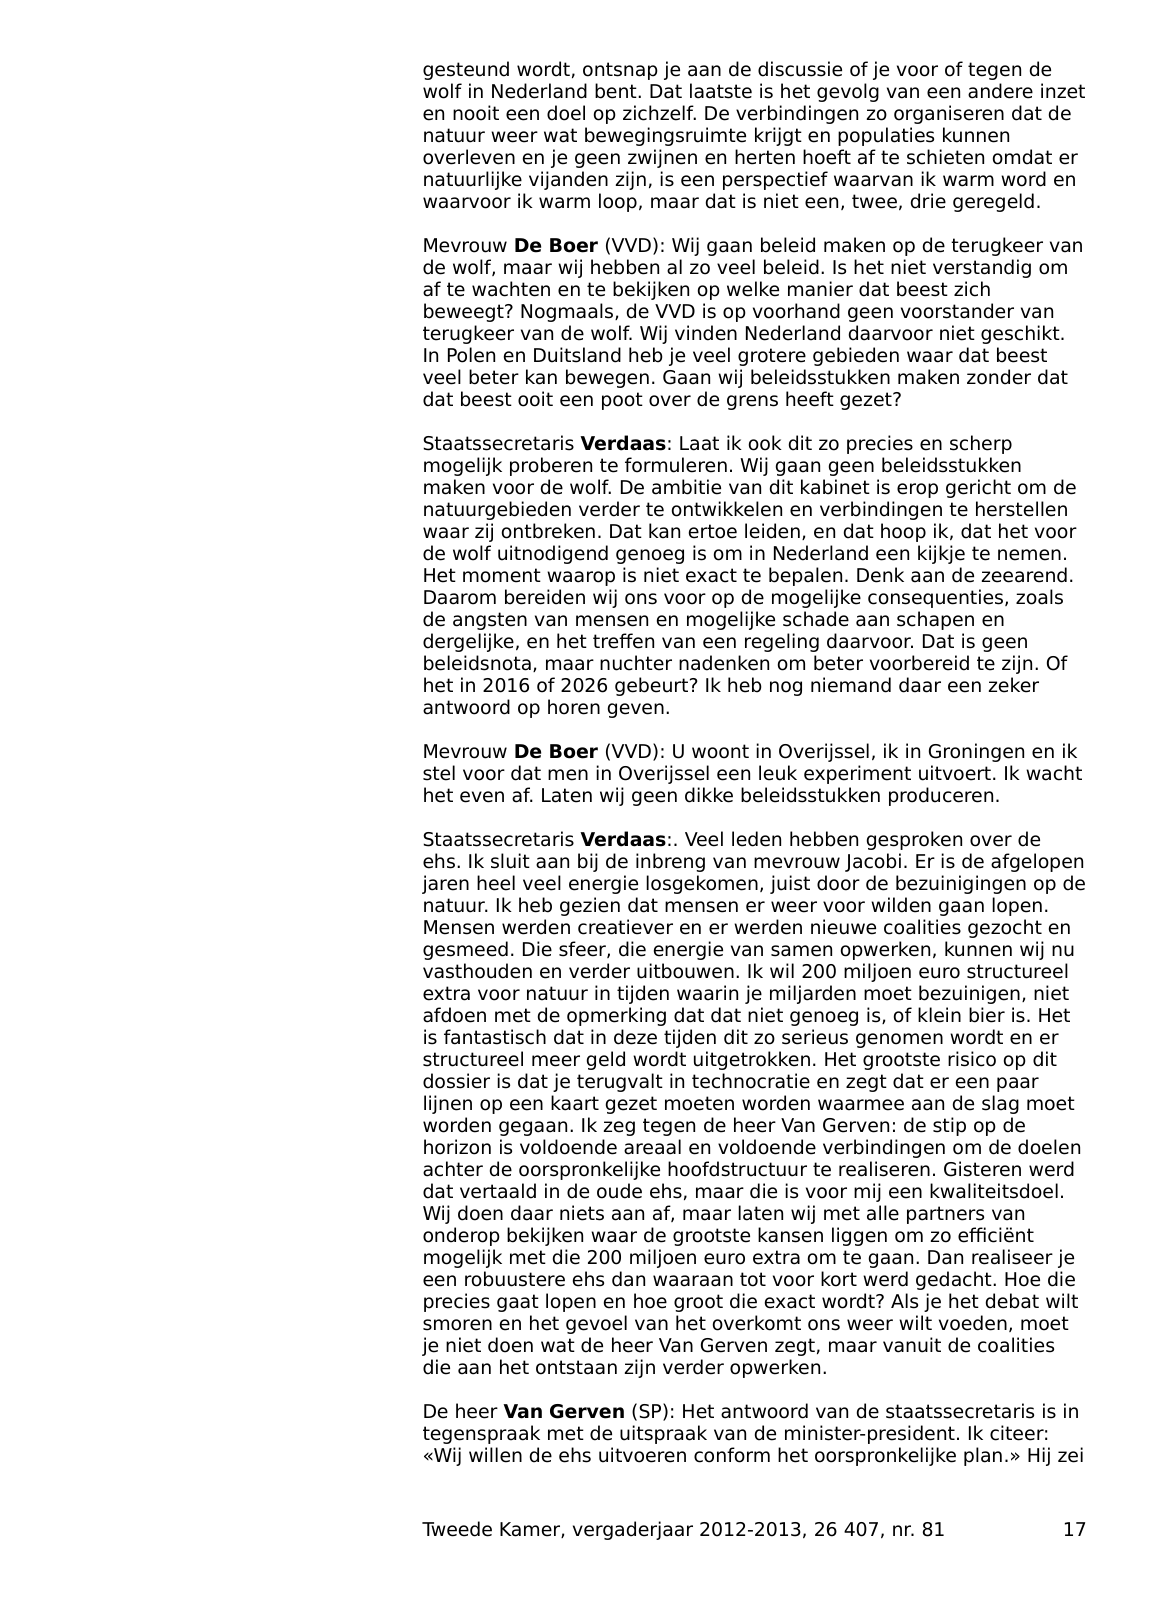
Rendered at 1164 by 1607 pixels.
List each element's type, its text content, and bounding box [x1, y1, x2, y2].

text De heer Van Gerven (SP): Het antwoord van de staatssecretaris is in tegenspraak met de uitspraak van de minister-president. Ik citeer: «Wij willen de ehs uitvoeren conform het oorspronkelijke plan.» Hij zei [422, 1401, 1087, 1467]
text Mevrouw De Boer (VVD): Wij gaan beleid maken op de terugkeer van de wolf, maar wij hebben al zo veel beleid. Is het niet verstandig om af te wachten en te bekijken op welke manier dat beest zich beweegt? Nogmaals, de VVD is op voorhand geen voorstander van terugkeer van de wolf. Wij vinden Nederland daarvoor niet geschikt. In Polen en Duitsland heb je veel grotere gebieden waar dat beest veel beter kan bewegen. Gaan wij beleidsstukken maken zonder dat dat beest ooit een poot over de grens heeft gezet? [422, 235, 1087, 411]
text Mevrouw De Boer (VVD): U woont in Overijssel, ik in Groningen en ik stel voor dat men in Overijssel een leuk experiment uitvoert. Ik wacht het even af. Laten wij geen dikke beleidsstukken produceren. [422, 741, 1087, 807]
text gesteund wordt, ontsnap je aan de discussie of je voor of tegen de wolf in Nederland bent. Dat laatste is het gevolg van een andere inzet en nooit een doel op zichzelf. De verbindingen zo organiseren dat de natuur weer wat bewegingsruimte krijgt en populaties kunnen overleven en je geen zwijnen en herten hoeft af te schieten omdat er natuurlijke vijanden zijn, is een perspectief waarvan ik warm word en waarvoor ik warm loop, maar dat is niet een, twee, drie geregeld. [422, 59, 1087, 213]
text Staatssecretaris Verdaas:. Veel leden hebben gesproken over de ehs. Ik sluit aan bij de inbreng van mevrouw Jacobi. Er is de afgelopen jaren heel veel energie losgekomen, juist door de bezuinigingen op de natuur. Ik heb gezien dat mensen er weer voor wilden gaan lopen. Mensen werden creatiever en er werden nieuwe coalities gezocht en gesmeed. Die sfeer, die energie van samen opwerken, kunnen wij nu vasthouden en verder uitbouwen. Ik wil 200 miljoen euro structureel extra voor natuur in tijden waarin je miljarden moet bezuinigen, niet afdoen met de opmerking dat dat niet genoeg is, of klein bier is. Het is fantastisch dat in deze tijden dit zo serieus genomen wordt en er structureel meer geld wordt uitgetrokken. Het grootste risico op dit dossier is dat je terugvalt in technocratie en zegt dat er een paar lijnen op een kaart gezet moeten worden waarmee aan de slag moet worden gegaan. Ik zeg tegen de heer Van Gerven: de stip op de horizon is voldoende areaal en voldoende verbindingen om de doelen achter de oorspronkelijke hoofdstructuur te realiseren. Gisteren werd dat vertaald in de oude ehs, maar die is voor mij een kwaliteitsdoel. Wij doen daar niets aan af, maar laten wij met alle partners van onderop bekijken waar de grootste kansen liggen om zo efficiënt mogelijk met die 200 miljoen euro extra om te gaan. Dan realiseer je een robuustere ehs dan waaraan tot voor kort werd gedacht. Hoe die precies gaat lopen en hoe groot die exact wordt? Als je het debat wilt smoren en het gevoel van het overkomt ons weer wilt voeden, moet je niet doen wat de heer Van Gerven zegt, maar vanuit de coalities die aan het ontstaan zijn verder opwerken. [422, 829, 1087, 1379]
text Staatssecretaris Verdaas: Laat ik ook dit zo precies en scherp mogelijk proberen te formuleren. Wij gaan geen beleidsstukken maken voor de wolf. De ambitie van dit kabinet is erop gericht om de natuurgebieden verder te ontwikkelen en verbindingen te herstellen waar zij ontbreken. Dat kan ertoe leiden, en dat hoop ik, dat het voor de wolf uitnodigend genoeg is om in Nederland een kijkje te nemen. Het moment waarop is niet exact te bepalen. Denk aan de zeearend. Daarom bereiden wij ons voor op de mogelijke consequenties, zoals de angsten van mensen en mogelijke schade aan schapen en dergelijke, en het treffen van een regeling daarvoor. Dat is geen beleidsnota, maar nuchter nadenken om beter voorbereid te zijn. Of het in 2016 of 2026 gebeurt? Ik heb nog niemand daar een zeker antwoord op horen geven. [422, 433, 1087, 719]
